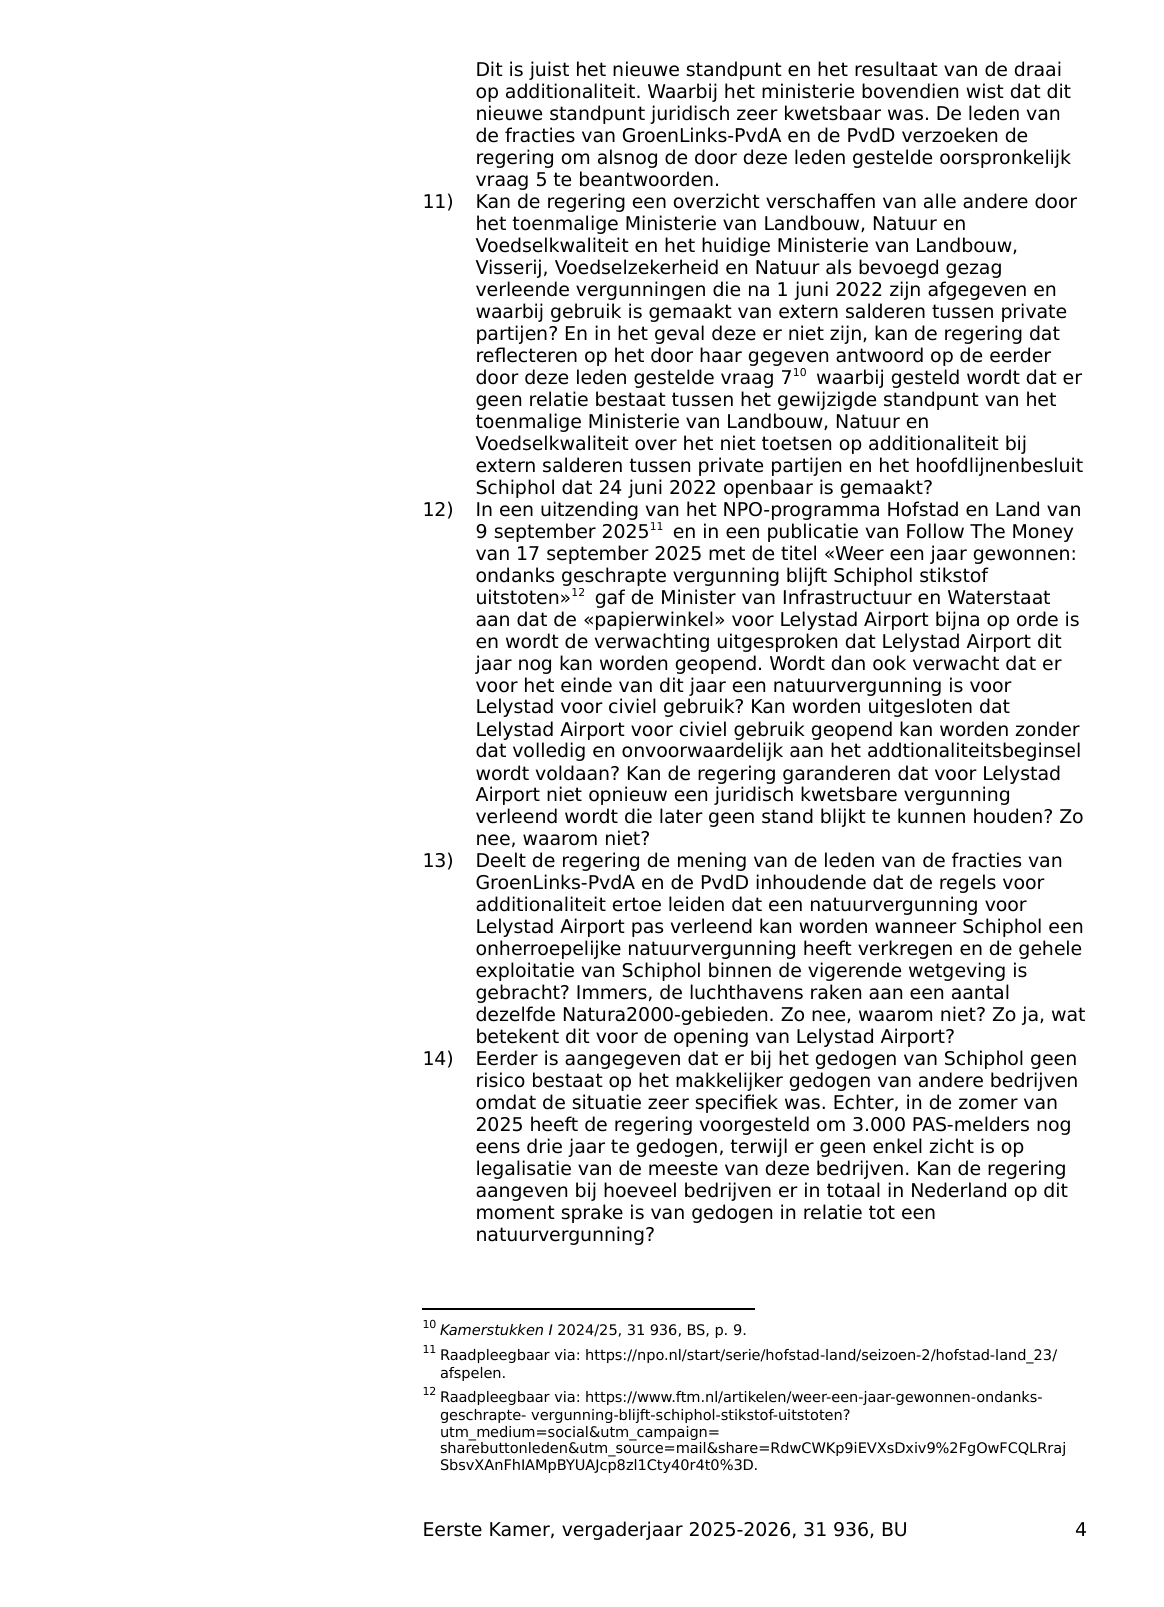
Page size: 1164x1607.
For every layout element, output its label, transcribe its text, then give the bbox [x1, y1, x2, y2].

text 11) Kan de regering een overzicht verschaffen van alle andere door het toenmalige Ministerie van Landbouw, Natuur en Voedselkwaliteit en het huidige Ministerie van Landbouw, Visserij, Voedselzekerheid en Natuur als bevoegd gezag verleende vergunningen die na 1 juni 2022 zijn afgegeven en waarbij gebruik is gemaakt van extern salderen tussen private partijen? En in het geval deze er niet zijn, kan de regering dat reflecteren op het door haar gegeven antwoord op de eerder door deze leden gestelde vraag 7 waarbij gesteld wordt dat er geen relatie bestaat tussen het gewijzigde standpunt van het toenmalige Ministerie van Landbouw, Natuur en Voedselkwaliteit over het niet toetsen op additionaliteit bij extern salderen tussen private partijen en het hoofdlijnenbesluit Schiphol dat 24 juni 2022 openbaar is gemaakt? [422, 191, 1087, 499]
text Raadpleegbaar via: https://npo.nl/start/serie/hofstad-land/seizoen-2/hofstad-land_23/afspelen. [422, 1343, 1087, 1382]
text 12) In een uitzending van het NPO-programma Hofstad en Land van 9 september 2025 en in een publicatie van Follow The Money van 17 september 2025 met de titel «Weer een jaar gewonnen: ondanks geschrapte vergunning blijft Schiphol stikstof uitstoten» gaf de Minister van Infrastructuur en Waterstaat aan dat de «papierwinkel» voor Lelystad Airport bijna op orde is en wordt de verwachting uitgesproken dat Lelystad Airport dit jaar nog kan worden geopend. Wordt dan ook verwacht dat er voor het einde van dit jaar een natuurvergunning is voor Lelystad voor civiel gebruik? Kan worden uitgesloten dat Lelystad Airport voor civiel gebruik geopend kan worden zonder dat volledig en onvoorwaardelijk aan het addtionaliteitsbeginsel wordt voldaan? Kan de regering garanderen dat voor Lelystad Airport niet opnieuw een juridisch kwetsbare vergunning verleend wordt die later geen stand blijkt te kunnen houden? Zo nee, waarom niet? [422, 499, 1087, 850]
text Raadpleegbaar via: https://www.ftm.nl/artikelen/weer-een-jaar-gewonnen-ondanks-geschrapte- vergunning-blijft-schiphol-stikstof-uitstoten?utm_medium=social&utm_campaign= sharebuttonleden&utm_source=mail&share=RdwCWKp9iEVXsDxiv9%2FgOwFCQLRraj SbsvXAnFhIAMpBYUAJcp8zl1Cty40r4t0%3D. [422, 1385, 1087, 1474]
text Dit is juist het nieuwe standpunt en het resultaat van de draai op additionaliteit. Waarbij het ministerie bovendien wist dat dit nieuwe standpunt juridisch zeer kwetsbaar was. De leden van de fracties van GroenLinks-PvdA en de PvdD verzoeken de regering om alsnog de door deze leden gestelde oorspronkelijk vraag 5 te beantwoorden. [422, 59, 1087, 191]
text 14) Eerder is aangegeven dat er bij het gedogen van Schiphol geen risico bestaat op het makkelijker gedogen van andere bedrijven omdat de situatie zeer specifiek was. Echter, in de zomer van 2025 heeft de regering voorgesteld om 3.000 PAS-melders nog eens drie jaar te gedogen, terwijl er geen enkel zicht is op legalisatie van de meeste van deze bedrijven. Kan de regering aangeven bij hoeveel bedrijven er in totaal in Nederland op dit moment sprake is van gedogen in relatie tot een natuurvergunning? [422, 1048, 1087, 1246]
text Kamerstukken I 2024/25, 31 936, BS, p. 9. [422, 1318, 1087, 1340]
text 13) Deelt de regering de mening van de leden van de fracties van GroenLinks-PvdA en de PvdD inhoudende dat de regels voor additionaliteit ertoe leiden dat een natuurvergunning voor Lelystad Airport pas verleend kan worden wanneer Schiphol een onherroepelijke natuurvergunning heeft verkregen en de gehele exploitatie van Schiphol binnen de vigerende wetgeving is gebracht? Immers, de luchthavens raken aan een aantal dezelfde Natura2000-gebieden. Zo nee, waarom niet? Zo ja, wat betekent dit voor de opening van Lelystad Airport? [422, 850, 1087, 1048]
